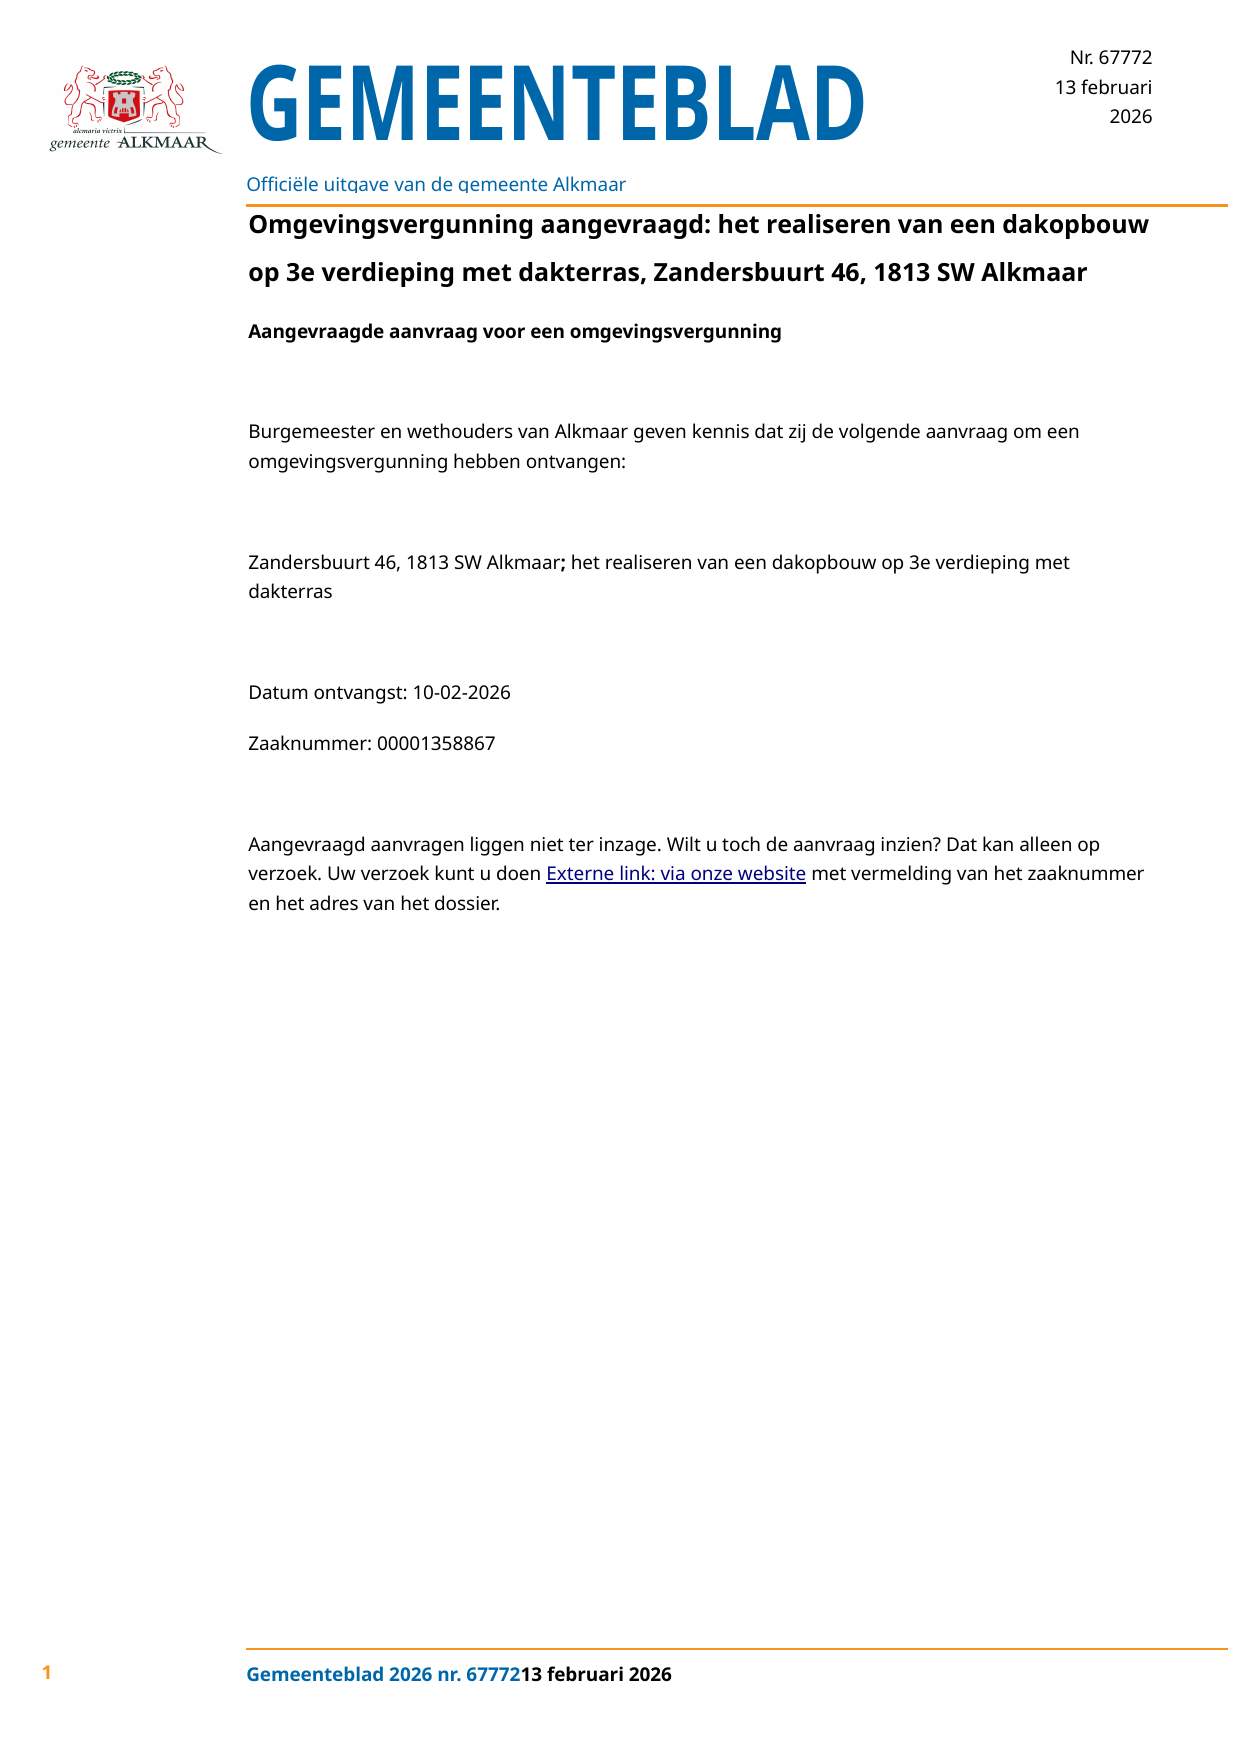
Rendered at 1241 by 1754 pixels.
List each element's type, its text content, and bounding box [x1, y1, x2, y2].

text Datum ontvangst: 10-02-2026 [248, 679, 1152, 705]
text Zandersbuurt 46, 1813 SW Alkmaar; het realiseren van een dakopbouw op 3e verdieping met dakterras [248, 549, 1152, 604]
text Aangevraagde aanvraag voor een omgevingsvergunning [248, 318, 1152, 344]
text Aangevraagd aanvragen liggen niet ter inzage. Wilt u toch de aanvraag inzien? Dat kan alleen op verzoek. Uw verzoek kunt u doen Externe link: via onze website met vermelding van het zaaknummer en het adres van het dossier. [248, 831, 1152, 916]
text Zaaknummer: 00001358867 [248, 730, 1152, 756]
picture [41, 47, 231, 172]
text Burgemeester en wethouders van Alkmaar geven kennis dat zij de volgende aanvraag om een omgevingsvergunning hebben ontvangen: [248, 419, 1152, 474]
text Omgevingsvergunning aangevraagd: het realiseren van een dakopbouw op 3e verdieping met dakterras, Zandersbuurt 46, 1813 SW Alkmaar [248, 207, 1152, 288]
